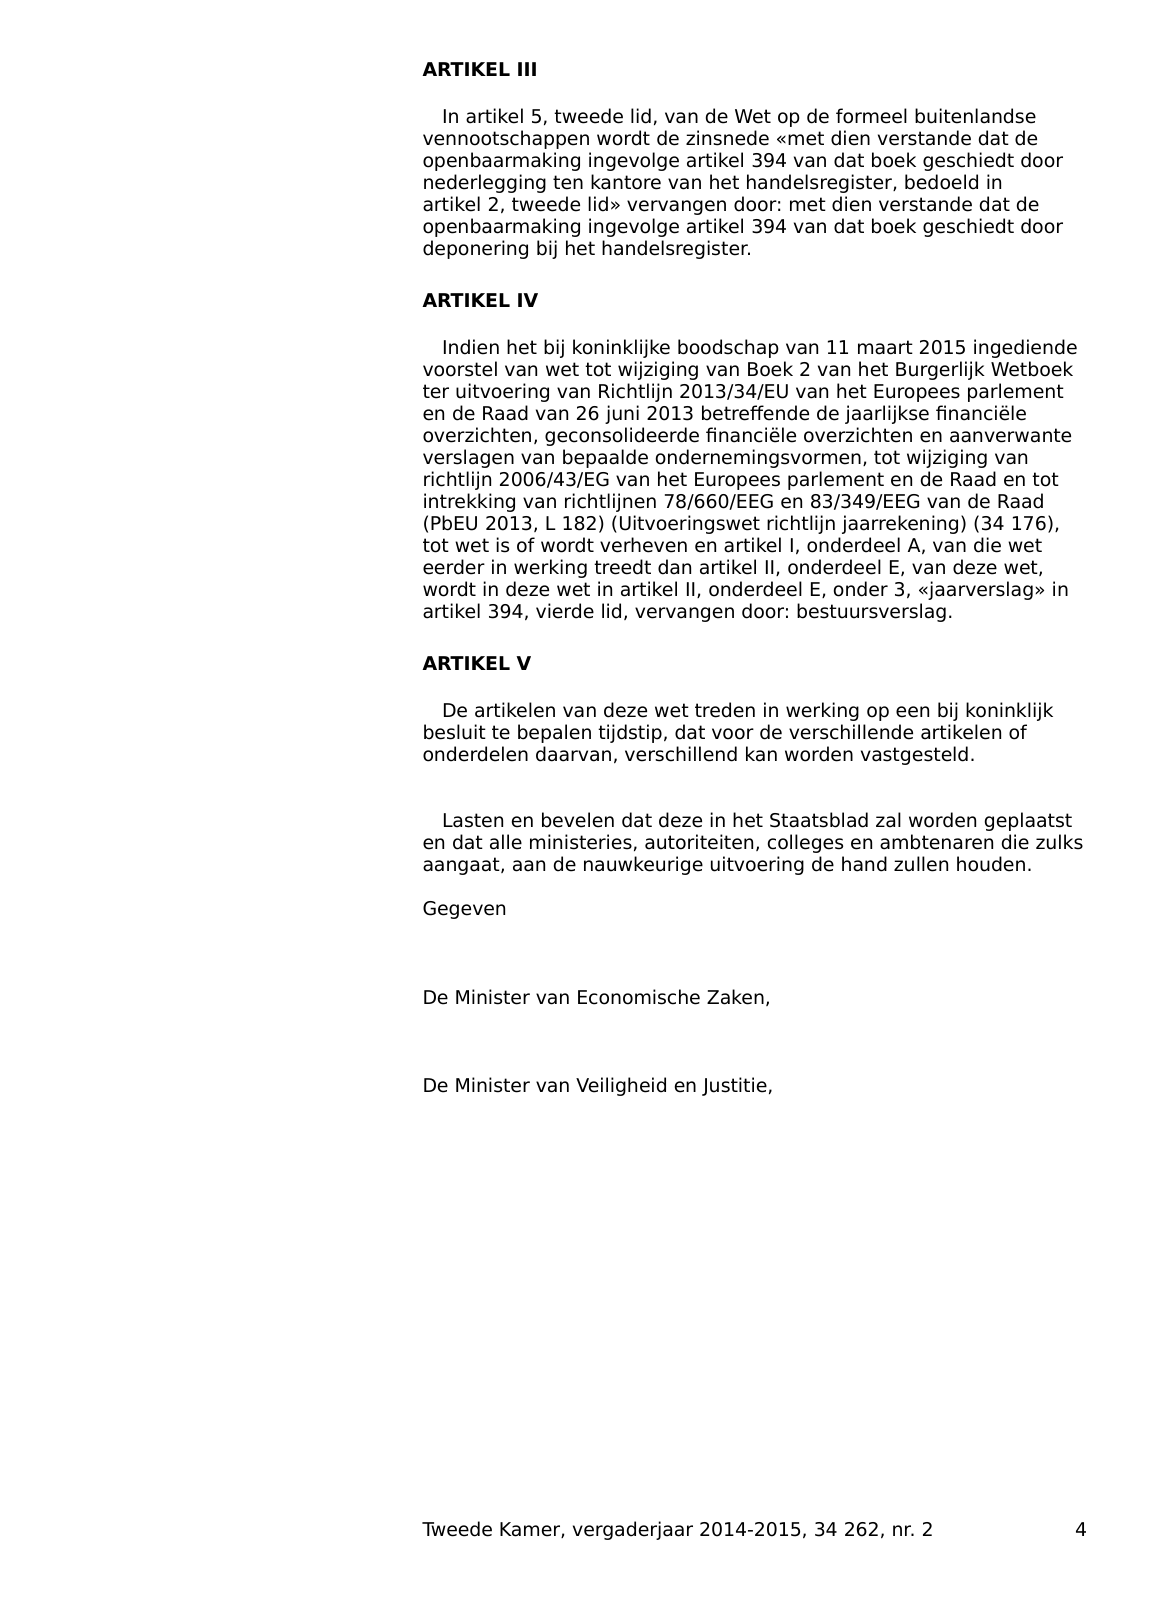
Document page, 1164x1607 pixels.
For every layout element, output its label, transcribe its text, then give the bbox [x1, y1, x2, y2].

text In artikel 5, tweede lid, van de Wet op de formeel buitenlandse vennootschappen wordt de zinsnede «met dien verstande dat de openbaarmaking ingevolge artikel 394 van dat boek geschiedt door nederlegging ten kantore van het handelsregister, bedoeld in artikel 2, tweede lid» vervangen door: met dien verstande dat de openbaarmaking ingevolge artikel 394 van dat boek geschiedt door deponering bij het handelsregister. [422, 106, 1087, 260]
text De Minister van Veiligheid en Justitie, [422, 1075, 1087, 1097]
subtitle ARTIKEL V [422, 653, 1087, 674]
subtitle ARTIKEL III [422, 59, 1087, 81]
text De artikelen van deze wet treden in werking op een bij koninklijk besluit te bepalen tijdstip, dat voor de verschillende artikelen of onderdelen daarvan, verschillend kan worden vastgesteld. [422, 699, 1087, 766]
text Indien het bij koninklijke boodschap van 11 maart 2015 ingediende voorstel van wet tot wijziging van Boek 2 van het Burgerlijk Wetboek ter uitvoering van Richtlijn 2013/34/EU van het Europees parlement en de Raad van 26 juni 2013 betreffende de jaarlijkse financiële overzichten, geconsolideerde financiële overzichten en aanverwante verslagen van bepaalde ondernemingsvormen, tot wijziging van richtlijn 2006/43/EG van het Europees parlement en de Raad en tot intrekking van richtlijnen 78/660/EEG en 83/349/EEG van de Raad (PbEU 2013, L 182) (Uitvoeringswet richtlijn jaarrekening) (34 176), tot wet is of wordt verheven en artikel I, onderdeel A, van die wet eerder in werking treedt dan artikel II, onderdeel E, van deze wet, wordt in deze wet in artikel II, onderdeel E, onder 3, «jaarverslag» in artikel 394, vierde lid, vervangen door: bestuursverslag. [422, 337, 1087, 623]
subtitle ARTIKEL IV [422, 290, 1087, 312]
text Gegeven [422, 898, 1087, 920]
text De Minister van Economische Zaken, [422, 987, 1087, 1008]
text Lasten en bevelen dat deze in het Staatsblad zal worden geplaatst en dat alle ministeries, autoriteiten, colleges en ambtenaren die zulks aangaat, aan de nauwkeurige uitvoering de hand zullen houden. [422, 810, 1087, 876]
